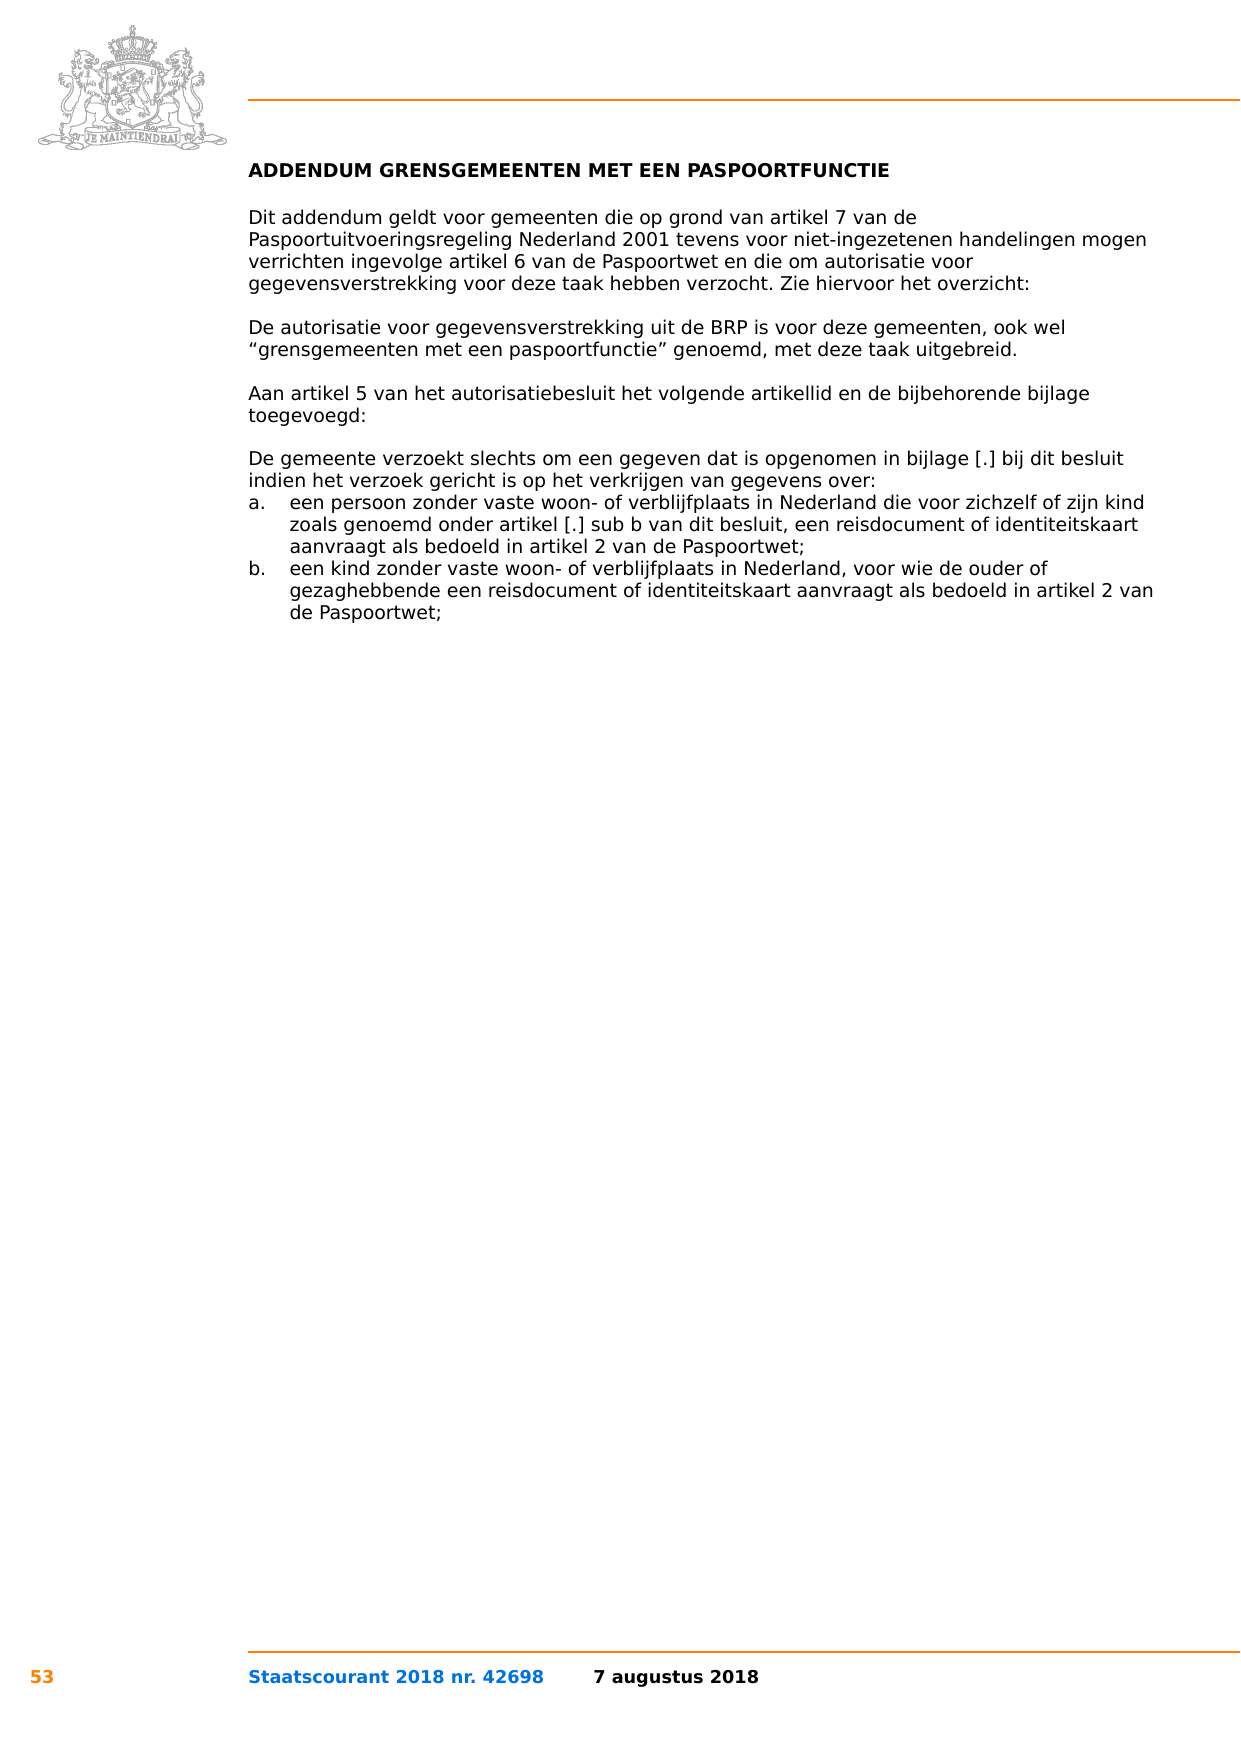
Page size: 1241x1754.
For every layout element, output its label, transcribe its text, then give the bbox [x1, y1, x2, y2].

text a. een persoon zonder vaste woon- of verblijfplaats in Nederland die voor zichzelf of zijn kind zoals genoemd onder artikel [.] sub b van dit besluit, een reisdocument of identiteitskaart aanvraagt als bedoeld in artikel 2 van de Paspoortwet; [248, 492, 1163, 558]
text De autorisatie voor gegevensverstrekking uit de BRP is voor deze gemeenten, ook wel “grensgemeenten met een paspoortfunctie” genoemd, met deze taak uitgebreid. [248, 317, 1163, 361]
text De gemeente verzoekt slechts om een gegeven dat is opgenomen in bijlage [.] bij dit besluit indien het verzoek gericht is op het verkrijgen van gegevens over: [248, 448, 1163, 492]
text Aan artikel 5 van het autorisatiebesluit het volgende artikellid en de bijbehorende bijlage toegevoegd: [248, 382, 1163, 426]
picture [38, 25, 227, 150]
subtitle ADDENDUM GRENSGEMEENTEN MET EEN PASPOORTFUNCTIE [248, 160, 1163, 182]
text b. een kind zonder vaste woon- of verblijfplaats in Nederland, voor wie de ouder of gezaghebbende een reisdocument of identiteitskaart aanvraagt als bedoeld in artikel 2 van de Paspoortwet; [248, 558, 1163, 624]
text Dit addendum geldt voor gemeenten die op grond van artikel 7 van de Paspoortuitvoeringsregeling Nederland 2001 tevens voor niet-ingezetenen handelingen mogen verrichten ingevolge artikel 6 van de Paspoortwet en die om autorisatie voor gegevensverstrekking voor deze taak hebben verzocht. Zie hiervoor het overzicht: [248, 207, 1163, 295]
